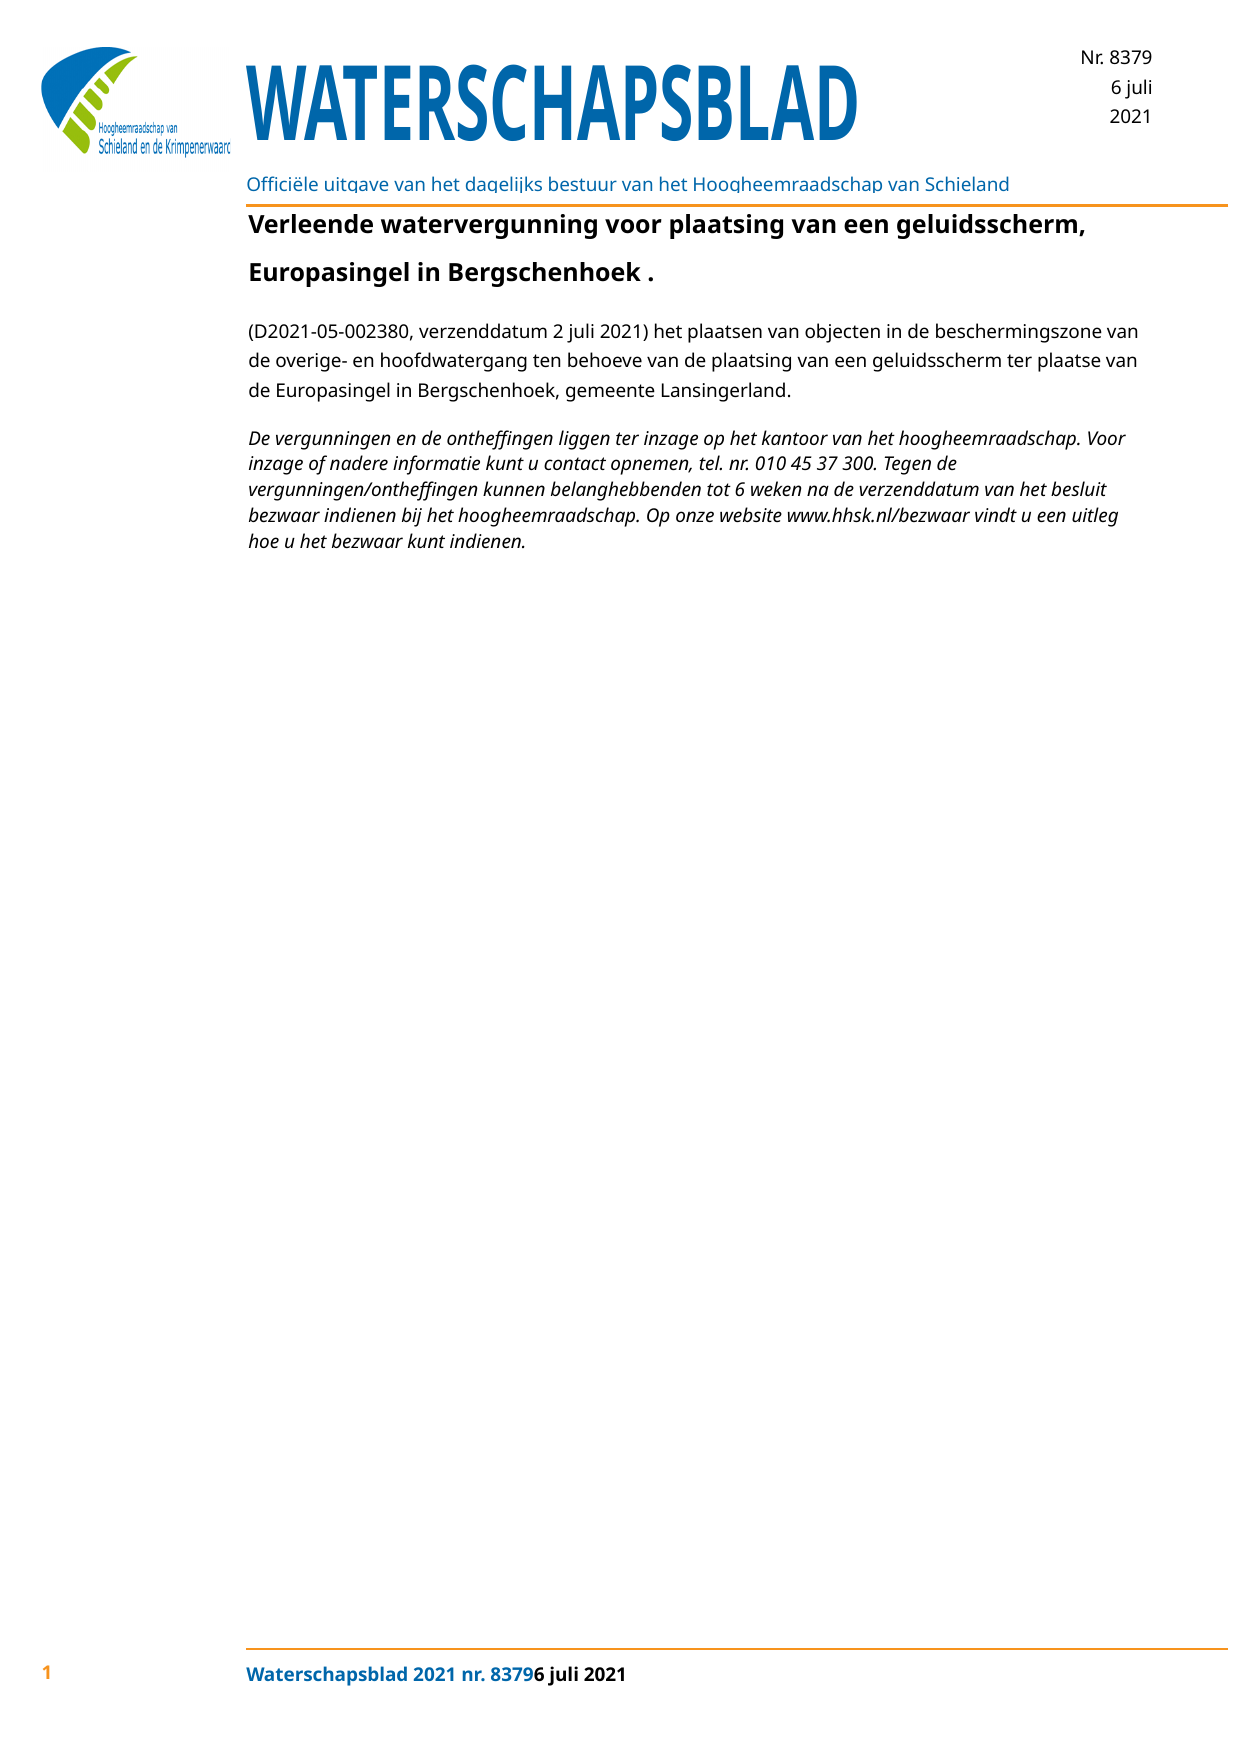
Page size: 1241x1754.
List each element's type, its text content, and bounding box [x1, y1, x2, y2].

text De vergunningen en de ontheffingen liggen ter inzage op het kantoor van het hoogheemraadschap. Voor inzage of nadere informatie kunt u contact opnemen, tel. nr. 010 45 37 300. Tegen de vergunningen/ontheffingen kunnen belanghebbenden tot 6 weken na de verzenddatum van het besluit bezwaar indienen bij het hoogheemraadschap. Op onze website www.hhsk.nl/bezwaar vindt u een uitleg hoe u het bezwaar kunt indienen. [248, 425, 1152, 553]
text Verleende watervergunning voor plaatsing van een geluidsscherm, Europasingel in Bergschenhoek . [248, 207, 1152, 288]
picture [41, 47, 231, 172]
text (D2021-05-002380, verzenddatum 2 juli 2021) het plaatsen van objecten in de beschermingszone van de overige- en hoofdwatergang ten behoeve van de plaatsing van een geluidsscherm ter plaatse van de Europasingel in Bergschenhoek, gemeente Lansingerland. [248, 318, 1152, 403]
